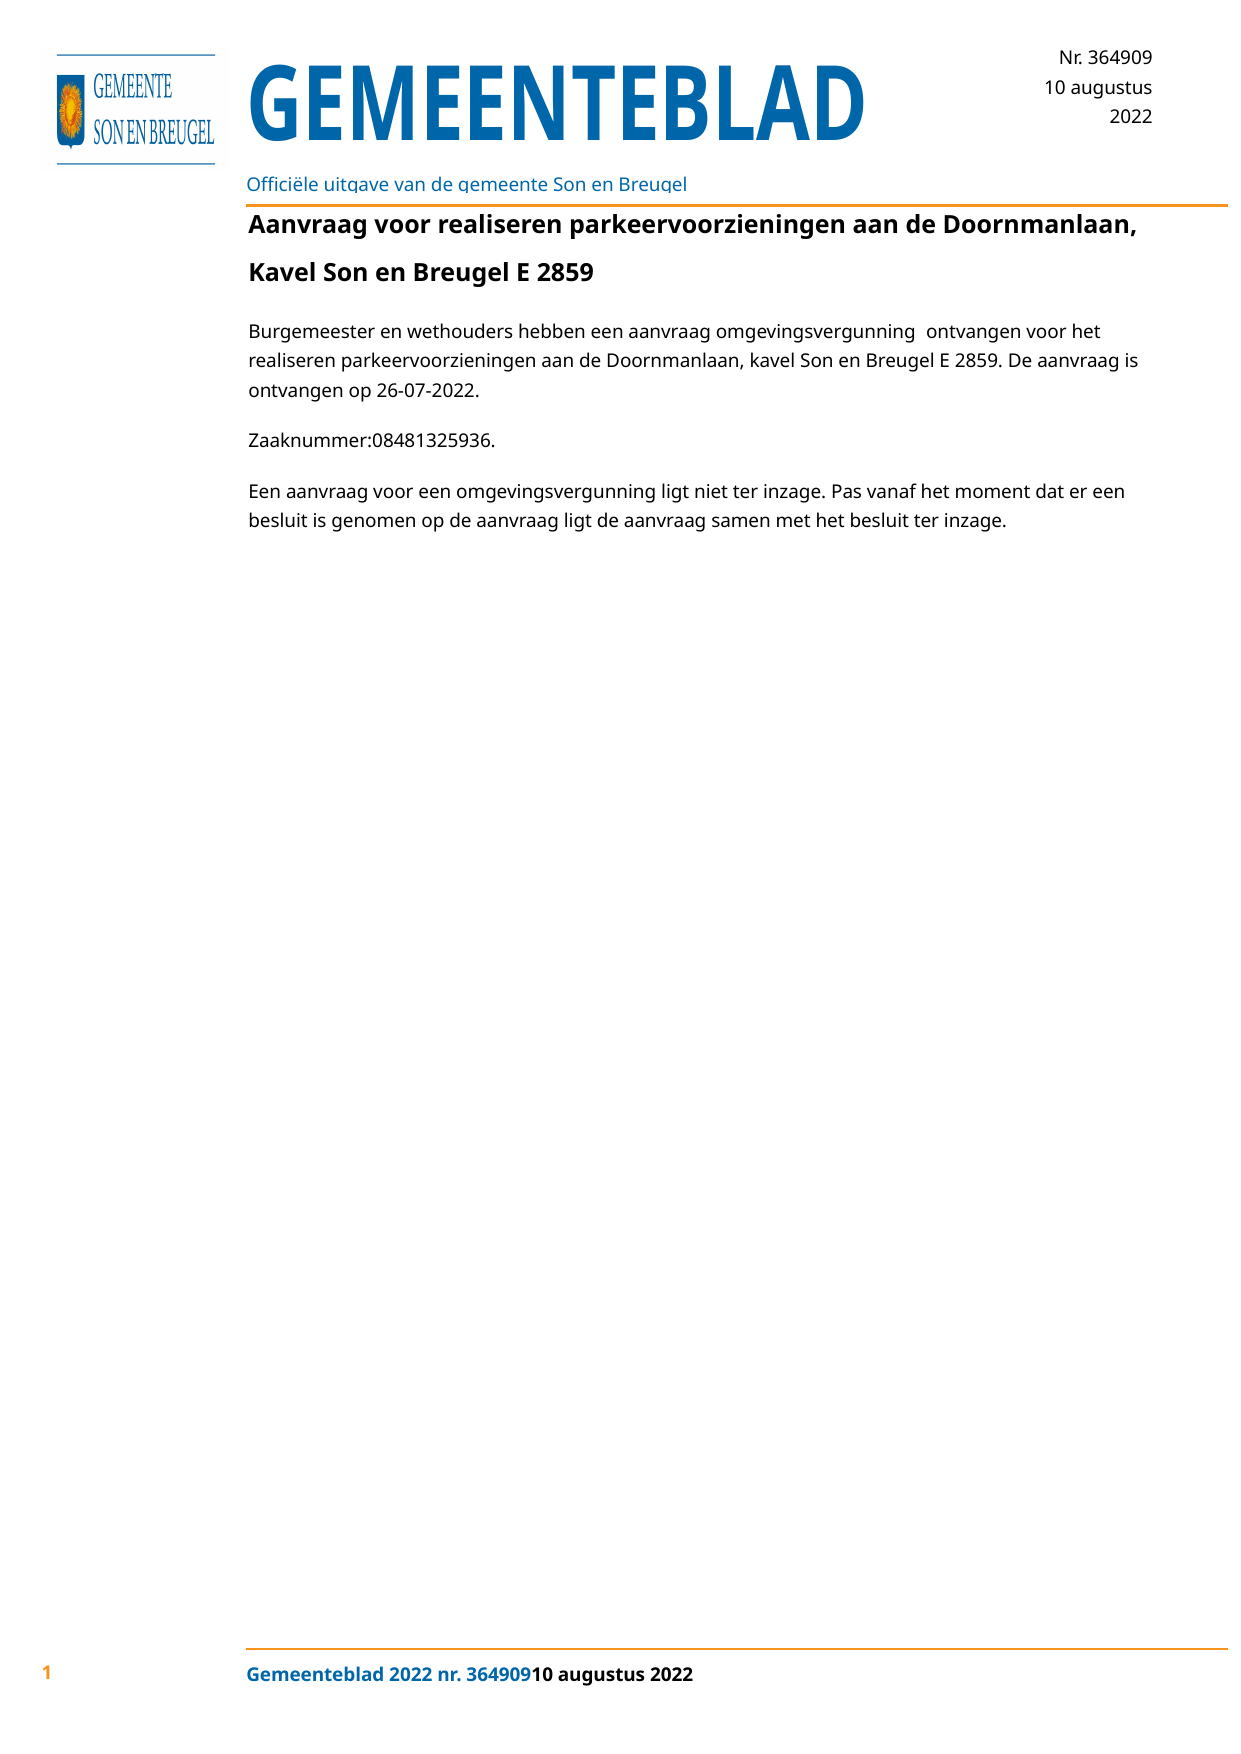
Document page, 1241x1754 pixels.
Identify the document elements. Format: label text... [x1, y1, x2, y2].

text Een aanvraag voor een omgevingsvergunning ligt niet ter inzage. Pas vanaf het moment dat er een besluit is genomen op de aanvraag ligt de aanvraag samen met het besluit ter inzage. [248, 478, 1152, 533]
text Aanvraag voor realiseren parkeervoorzieningen aan de Doornmanlaan, Kavel Son en Breugel E 2859 [248, 207, 1152, 288]
text Zaaknummer:08481325936. [248, 427, 1152, 453]
text Burgemeester en wethouders hebben een aanvraag omgevingsvergunning ontvangen voor het realiseren parkeervoorzieningen aan de Doornmanlaan, kavel Son en Breugel E 2859. De aanvraag is ontvangen op 26-07-2022. [248, 318, 1152, 403]
picture [41, 47, 231, 172]
